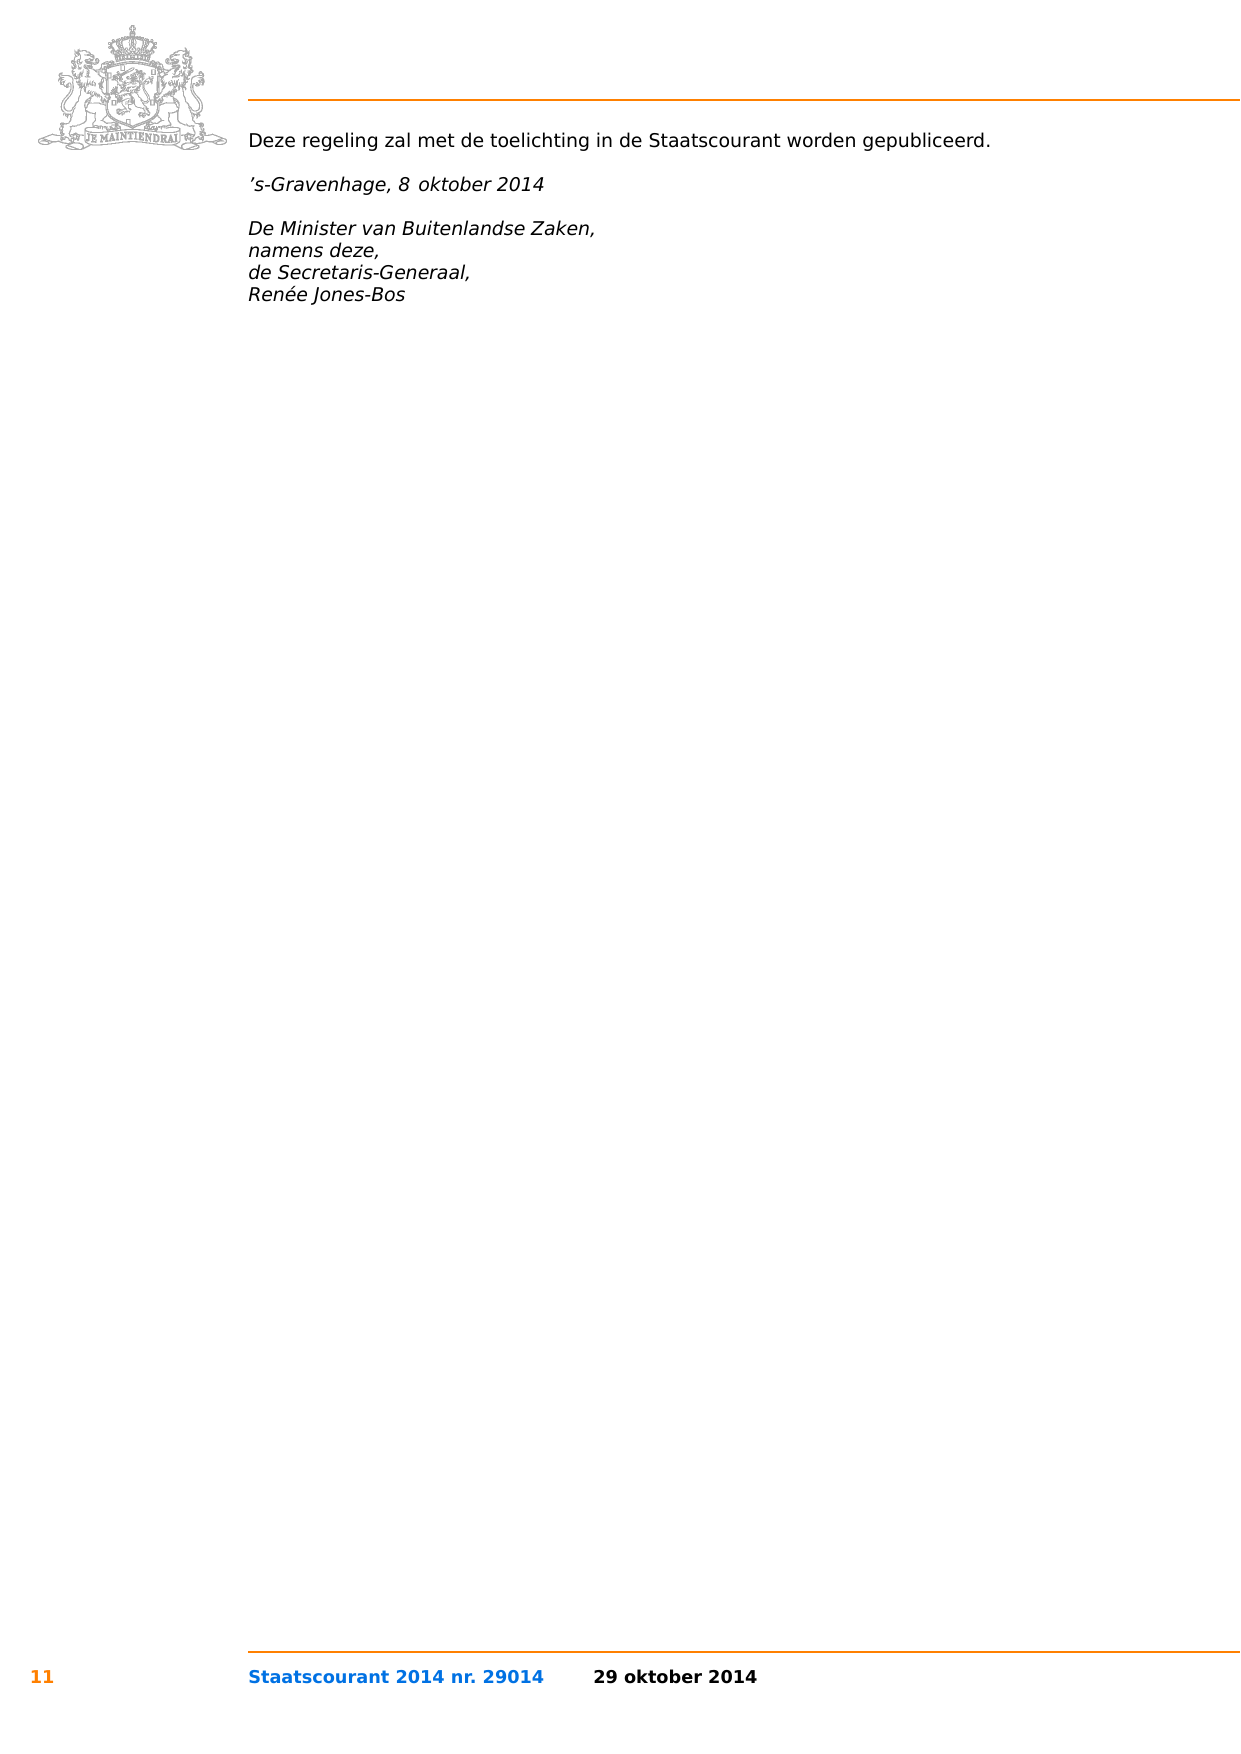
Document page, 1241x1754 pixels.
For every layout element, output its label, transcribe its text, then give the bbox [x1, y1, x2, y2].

text De Minister van Buitenlandse Zaken, namens deze, de Secretaris-Generaal, Renée Jones-Bos [248, 218, 1163, 306]
text Deze regeling zal met de toelichting in de Staatscourant worden gepubliceerd. [248, 130, 1163, 152]
picture [38, 25, 227, 150]
text ’s-Gravenhage, 8 oktober 2014 [248, 174, 1163, 196]
